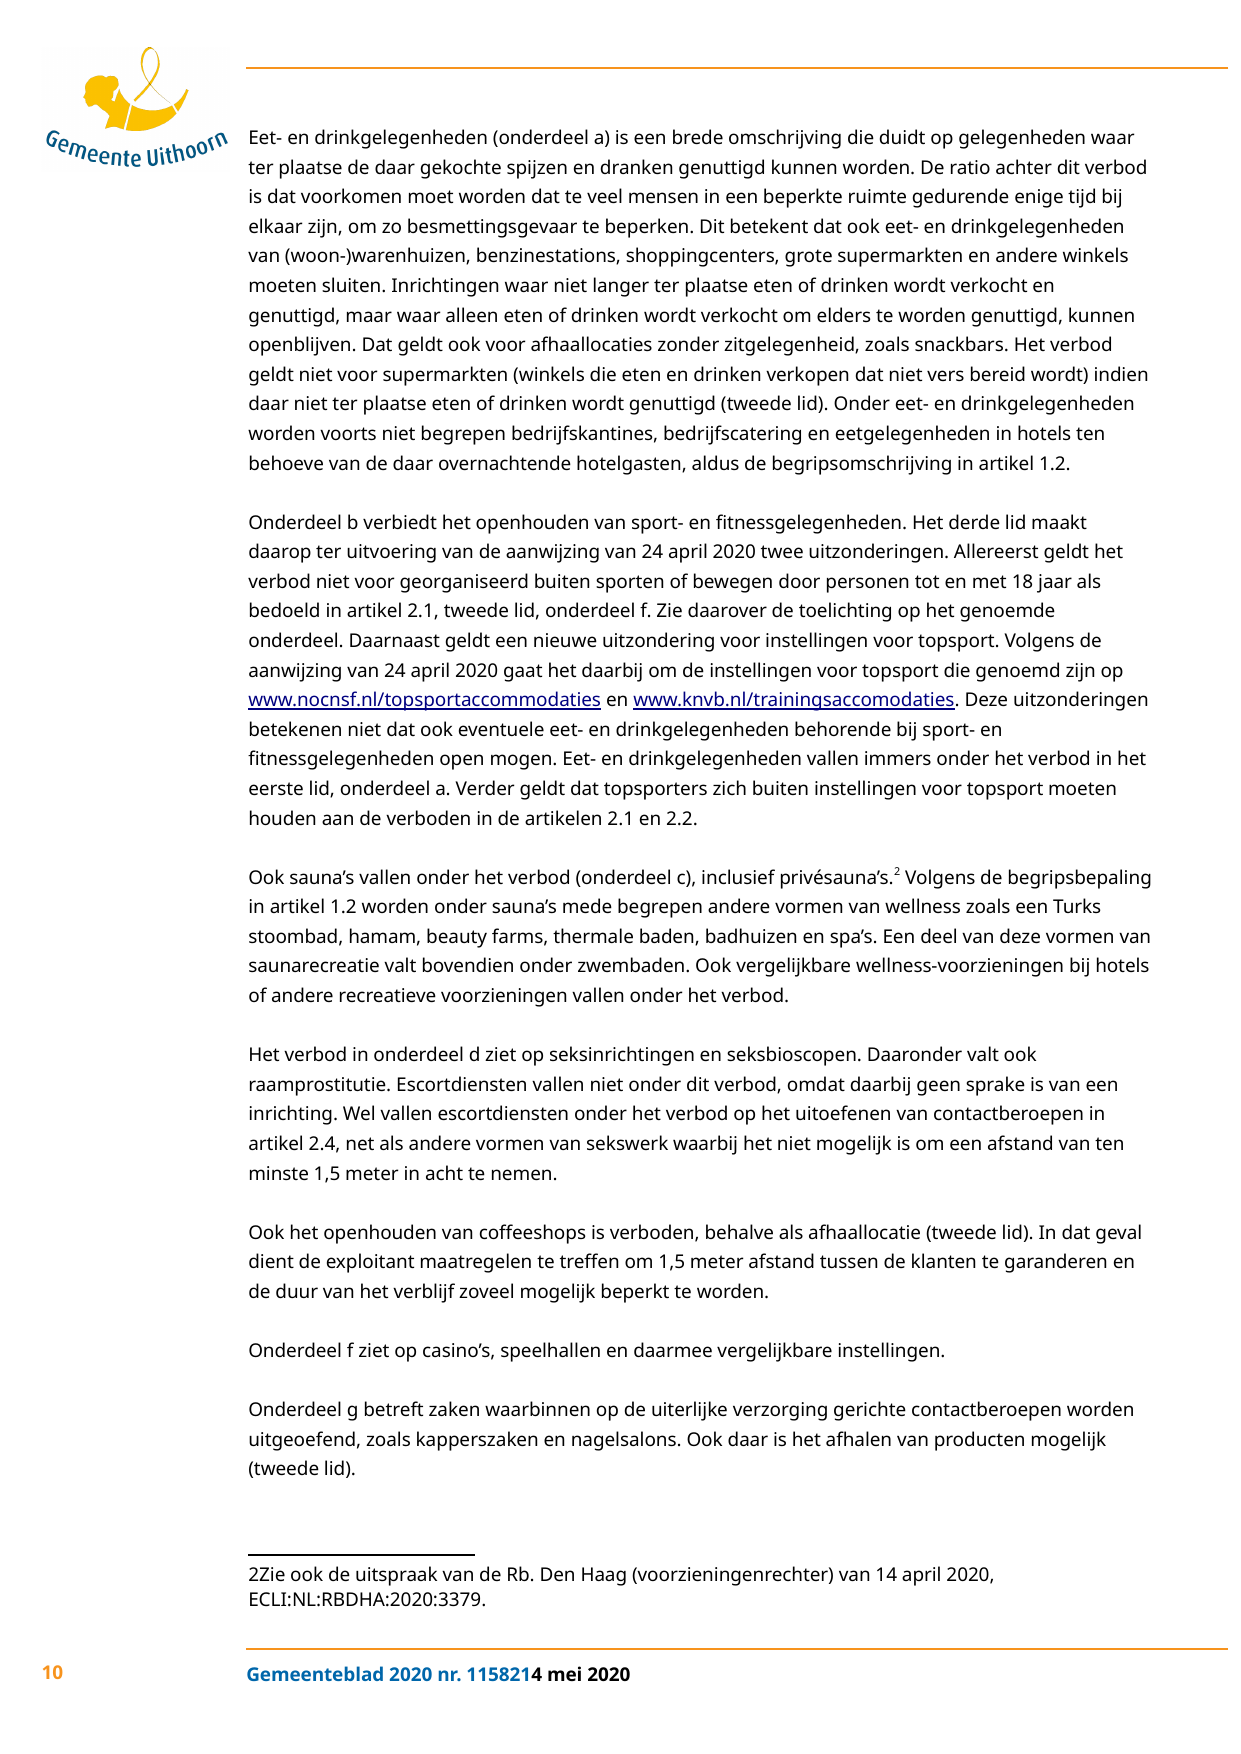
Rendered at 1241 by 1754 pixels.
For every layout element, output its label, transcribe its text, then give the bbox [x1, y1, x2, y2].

text Onderdeel g betreft zaken waarbinnen op de uiterlijke verzorging gerichte contactberoepen worden uitgeoefend, zoals kapperszaken en nagelsalons. Ook daar is het afhalen van producten mogelijk (tweede lid). [248, 1396, 1152, 1481]
picture [41, 47, 231, 172]
text Onderdeel f ziet op casino’s, speelhallen en daarmee vergelijkbare instellingen. [248, 1337, 1152, 1363]
text Onderdeel b verbiedt het openhouden van sport- en fitnessgelegenheden. Het derde lid maakt daarop ter uitvoering van de aanwijzing van 24 april 2020 twee uitzonderingen. Allereerst geldt het verbod niet voor georganiseerd buiten sporten of bewegen door personen tot en met 18 jaar als bedoeld in artikel 2.1, tweede lid, onderdeel f. Zie daarover de toelichting op het genoemde onderdeel. Daarnaast geldt een nieuwe uitzondering voor instellingen voor topsport. Volgens de aanwijzing van 24 april 2020 gaat het daarbij om de instellingen voor topsport die genoemd zijn op www.nocnsf.nl/topsportaccommodaties en www.knvb.nl/trainingsaccomodaties. Deze uitzonderingen betekenen niet dat ook eventuele eet- en drinkgelegenheden behorende bij sport- en fitnessgelegenheden open mogen. Eet- en drinkgelegenheden vallen immers onder het verbod in het eerste lid, onderdeel a. Verder geldt dat topsporters zich buiten instellingen voor topsport moeten houden aan de verboden in de artikelen 2.1 en 2.2. [248, 509, 1152, 831]
text Zie ook de uitspraak van de Rb. Den Haag (voorzieningenrechter) van 14 april 2020, ECLI:NL:RBDHA:2020:3379. [248, 1561, 1152, 1612]
text Ook het openhouden van coffeeshops is verboden, behalve als afhaallocatie (tweede lid). In dat geval dient de exploitant maatregelen te treffen om 1,5 meter afstand tussen de klanten te garanderen en de duur van het verblijf zoveel mogelijk beperkt te worden. [248, 1219, 1152, 1304]
text Het verbod in onderdeel d ziet op seksinrichtingen en seksbioscopen. Daaronder valt ook raamprostitutie. Escortdiensten vallen niet onder dit verbod, omdat daarbij geen sprake is van een inrichting. Wel vallen escortdiensten onder het verbod op het uitoefenen van contactberoepen in artikel 2.4, net als andere vormen van sekswerk waarbij het niet mogelijk is om een afstand van ten minste 1,5 meter in acht te nemen. [248, 1041, 1152, 1186]
text Eet- en drinkgelegenheden (onderdeel a) is een brede omschrijving die duidt op gelegenheden waar ter plaatse de daar gekochte spijzen en dranken genuttigd kunnen worden. De ratio achter dit verbod is dat voorkomen moet worden dat te veel mensen in een beperkte ruimte gedurende enige tijd bij elkaar zijn, om zo besmettingsgevaar te beperken. Dit betekent dat ook eet- en drinkgelegenheden van (woon-)warenhuizen, benzinestations, shoppingcenters, grote supermarkten en andere winkels moeten sluiten. Inrichtingen waar niet langer ter plaatse eten of drinken wordt verkocht en genuttigd, maar waar alleen eten of drinken wordt verkocht om elders te worden genuttigd, kunnen openblijven. Dat geldt ook voor afhaallocaties zonder zitgelegenheid, zoals snackbars. Het verbod geldt niet voor supermarkten (winkels die eten en drinken verkopen dat niet vers bereid wordt) indien daar niet ter plaatse eten of drinken wordt genuttigd (tweede lid). Onder eet- en drinkgelegenheden worden voorts niet begrepen bedrijfskantines, bedrijfscatering en eetgelegenheden in hotels ten behoeve van de daar overnachtende hotelgasten, aldus de begripsomschrijving in artikel 1.2. [248, 124, 1152, 476]
text Ook sauna’s vallen onder het verbod (onderdeel c), inclusief privésauna’s. Volgens de begripsbepaling in artikel 1.2 worden onder sauna’s mede begrepen andere vormen van wellness zoals een Turks stoombad, hamam, beauty farms, thermale baden, badhuizen en spa’s. Een deel van deze vormen van saunarecreatie valt bovendien onder zwembaden. Ook vergelijkbare wellness-voorzieningen bij hotels of andere recreatieve voorzieningen vallen onder het verbod. [248, 864, 1152, 1008]
